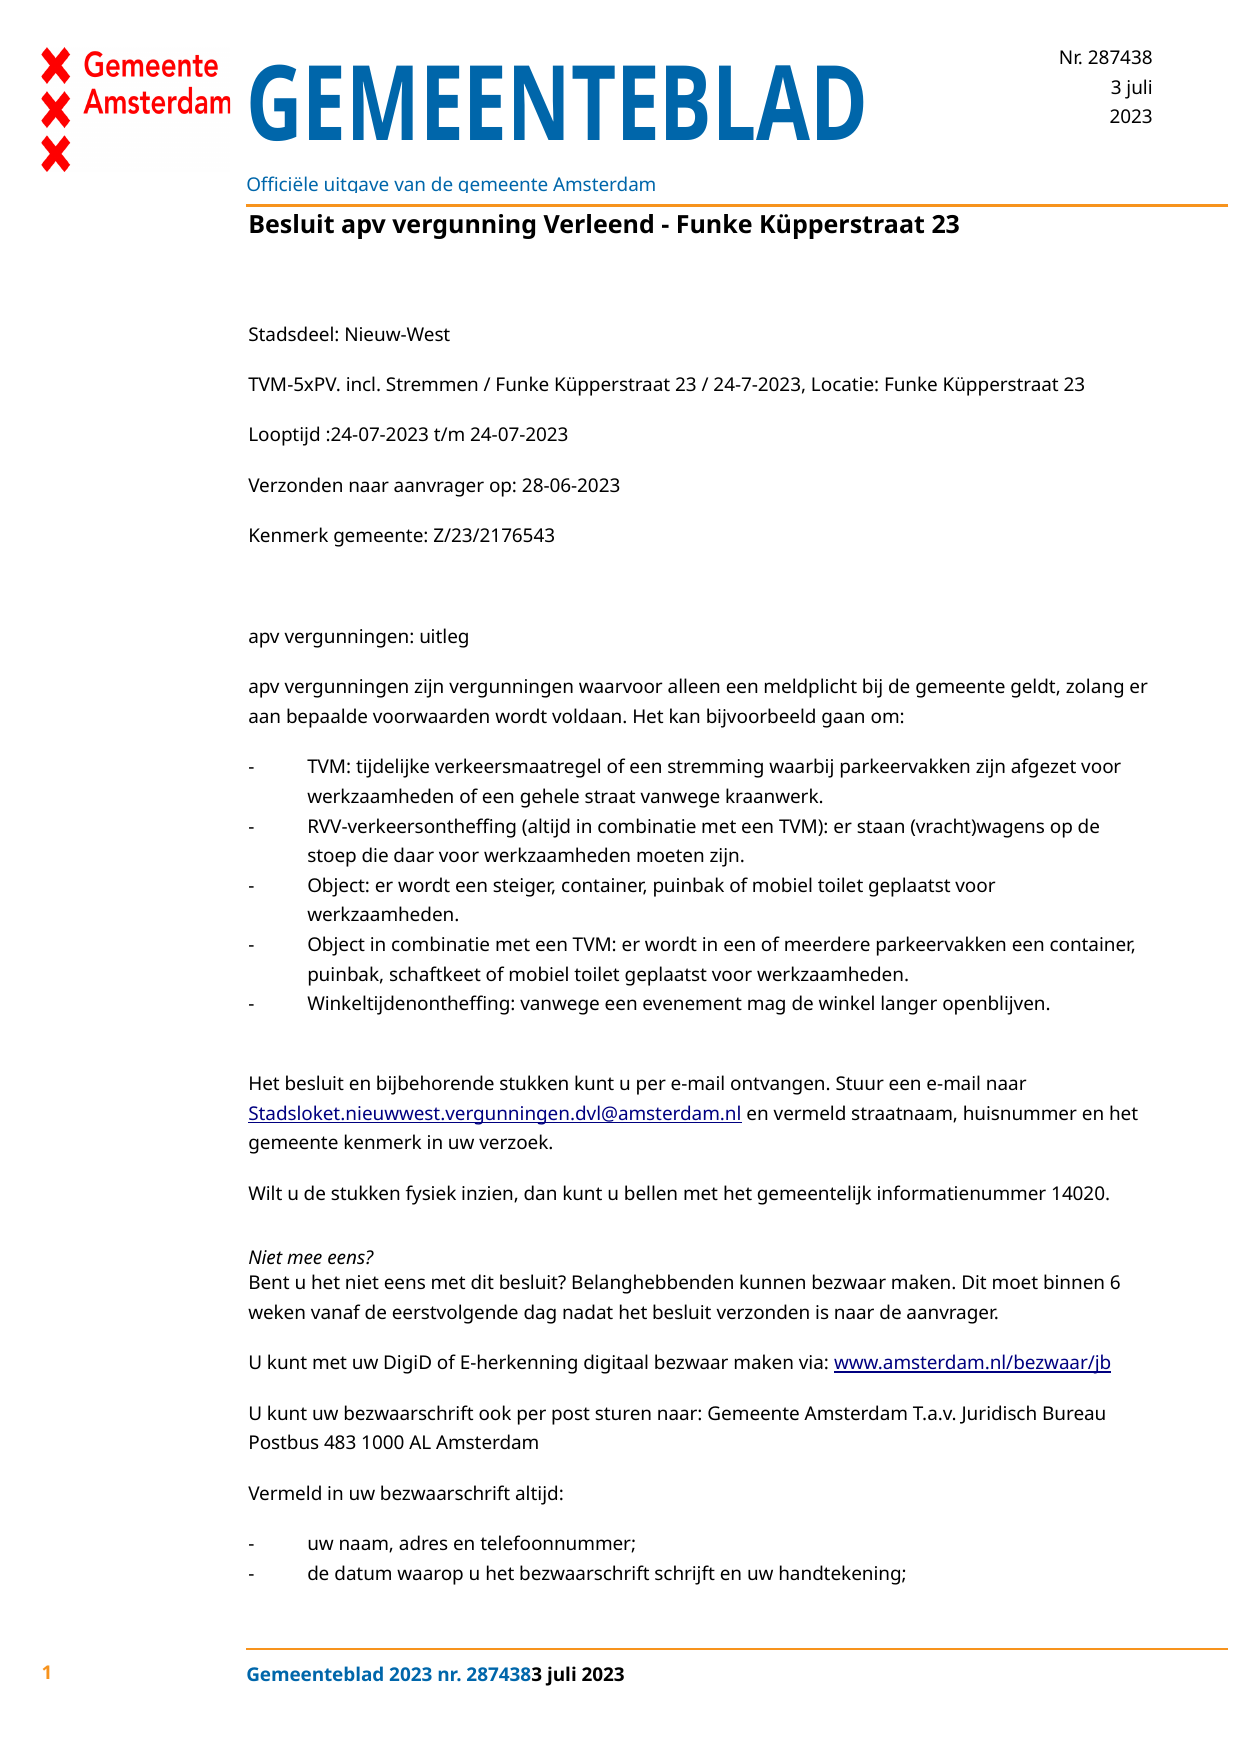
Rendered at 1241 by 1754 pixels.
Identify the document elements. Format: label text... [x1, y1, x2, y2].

text Wilt u de stukken fysiek inzien, dan kunt u bellen met het gemeentelijk informatienummer 14020. [248, 1180, 1152, 1206]
text TVM-5xPV. incl. Stremmen / Funke Küpperstraat 23 / 24-7-2023, Locatie: Funke Küpperstraat 23 [248, 371, 1152, 397]
text Stadsdeel: Nieuw-West [248, 321, 1152, 346]
text Bent u het niet eens met dit besluit? Belanghebbenden kunnen bezwaar maken. Dit moet binnen 6 weken vanaf de eerstvolgende dag nadat het besluit verzonden is naar de aanvrager. [248, 1269, 1152, 1325]
list Winkeltijdenontheffing: vanwege een evenement mag de winkel langer openblijven. [248, 990, 1152, 1016]
text Kenmerk gemeente: Z/23/2176543 [248, 522, 1152, 548]
text Niet mee eens? [248, 1244, 1152, 1269]
list uw naam, adres en telefoonnummer; [248, 1530, 1152, 1556]
list RVV-verkeersontheffing (altijd in combinatie met een TVM): er staan (vracht)wagens op de stoep die daar voor werkzaamheden moeten zijn. [248, 813, 1152, 868]
text Vermeld in uw bezwaarschrift altijd: [248, 1480, 1152, 1506]
text Looptijd :24-07-2023 t/m 24-07-2023 [248, 422, 1152, 447]
list Object in combinatie met een TVM: er wordt in een of meerdere parkeervakken een container, puinbak, schaftkeet of mobiel toilet geplaatst voor werkzaamheden. [248, 931, 1152, 986]
text apv vergunningen: uitleg [248, 623, 1152, 649]
list TVM: tijdelijke verkeersmaatregel of een stremming waarbij parkeervakken zijn afgezet voor werkzaamheden of een gehele straat vanwege kraanwerk. [248, 754, 1152, 809]
list de datum waarop u het bezwaarschrift schrijft en uw handtekening; [248, 1560, 1152, 1586]
text U kunt met uw DigiD of E-herkenning digitaal bezwaar maken via: www.amsterdam.nl/bezwaar/jb [248, 1349, 1152, 1375]
text Besluit apv vergunning Verleend - Funke Küpperstraat 23 [248, 207, 1152, 241]
text Verzonden naar aanvrager op: 28-06-2023 [248, 472, 1152, 498]
list Object: er wordt een steiger, container, puinbak of mobiel toilet geplaatst voor werkzaamheden. [248, 872, 1152, 927]
text U kunt uw bezwaarschrift ook per post sturen naar: Gemeente Amsterdam T.a.v. Juridisch Bureau Postbus 483 1000 AL Amsterdam [248, 1400, 1152, 1455]
text Het besluit en bijbehorende stukken kunt u per e-mail ontvangen. Stuur een e-mail naar Stadsloket.nieuwwest.vergunningen.dvl@amsterdam.nl en vermeld straatnaam, huisnummer en het gemeente kenmerk in uw verzoek. [248, 1070, 1152, 1155]
picture [41, 47, 231, 172]
text apv vergunningen zijn vergunningen waarvoor alleen een meldplicht bij de gemeente geldt, zolang er aan bepaalde voorwaarden wordt voldaan. Het kan bijvoorbeeld gaan om: [248, 674, 1152, 729]
